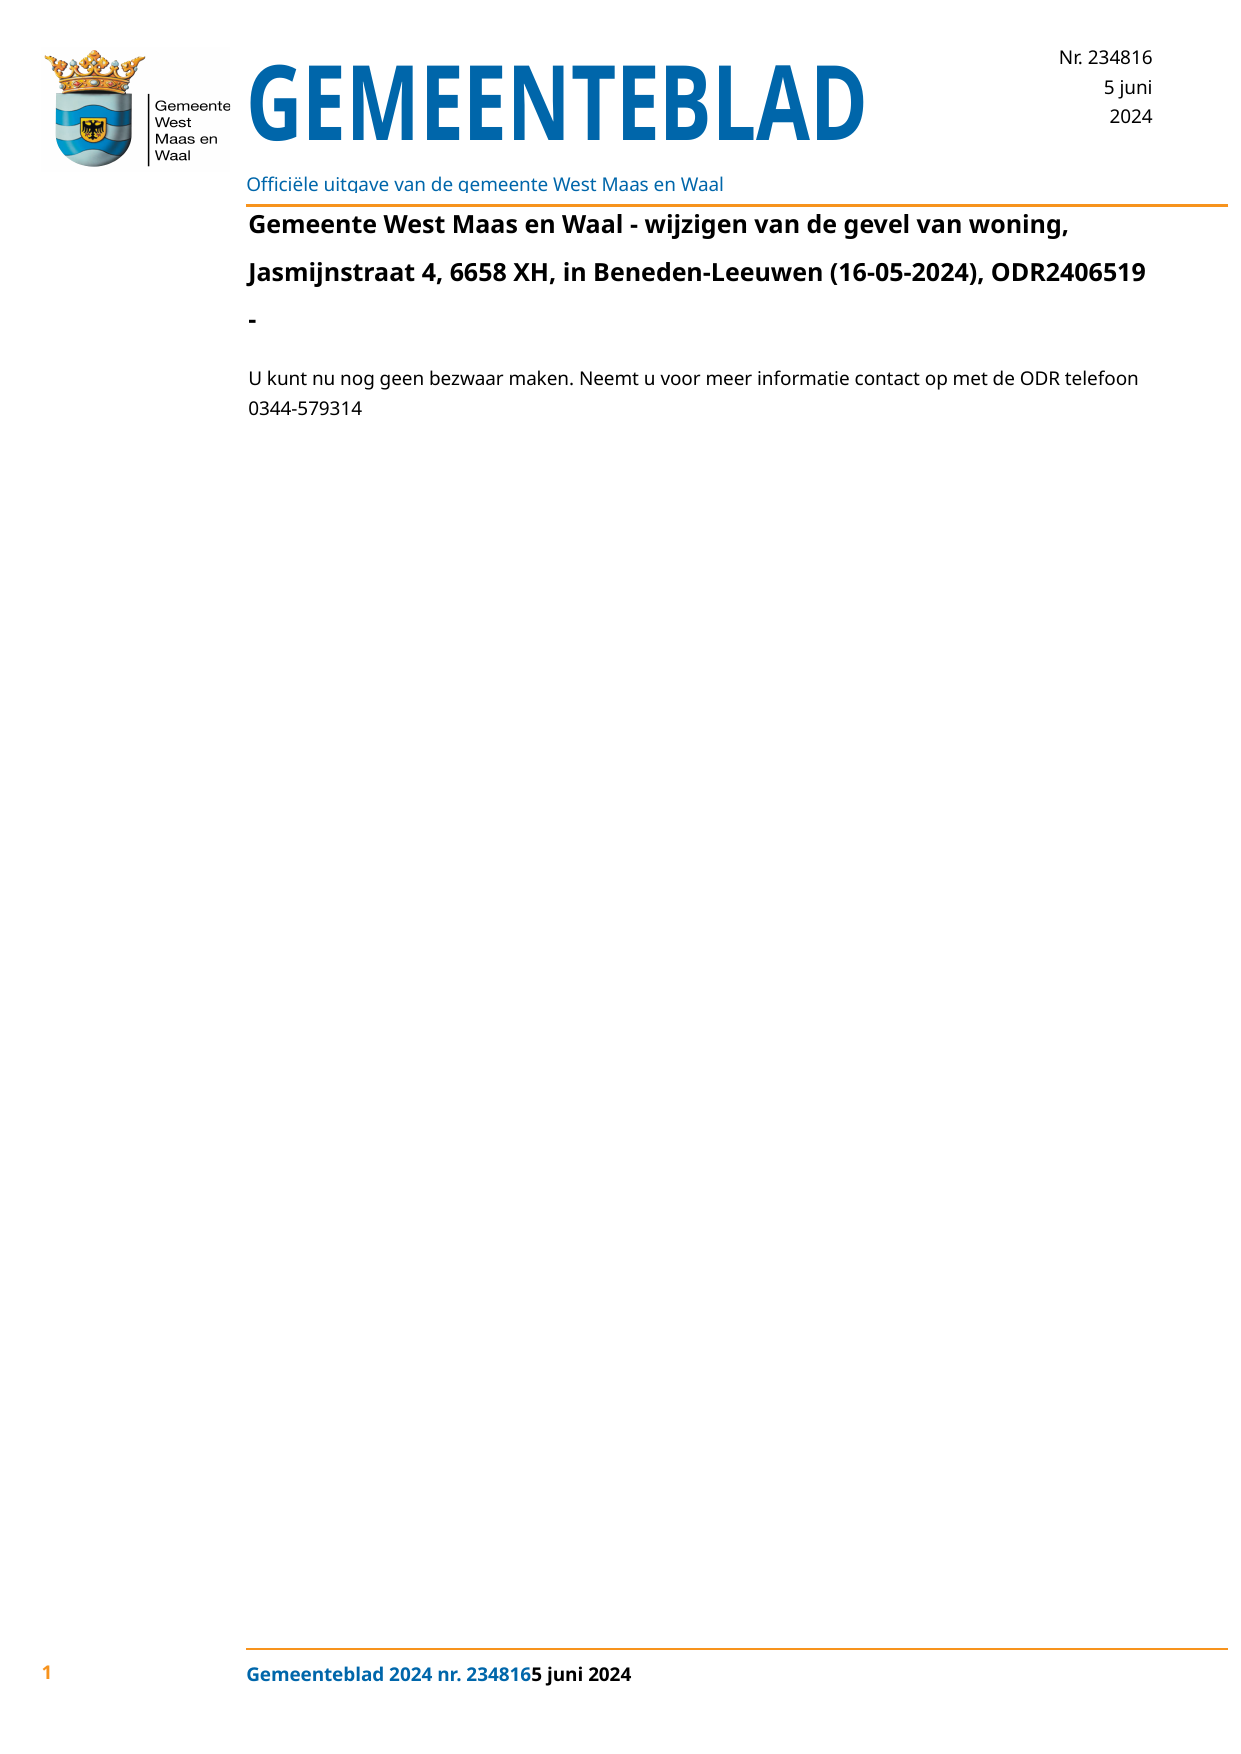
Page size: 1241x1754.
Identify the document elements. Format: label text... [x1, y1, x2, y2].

text U kunt nu nog geen bezwaar maken. Neemt u voor meer informatie contact op met de ODR telefoon 0344-579314 [248, 366, 1152, 421]
text Gemeente West Maas en Waal - wijzigen van de gevel van woning, Jasmijnstraat 4, 6658 XH, in Beneden-Leeuwen (16-05-2024), ODR2406519 - [248, 207, 1152, 336]
picture [41, 47, 231, 172]
